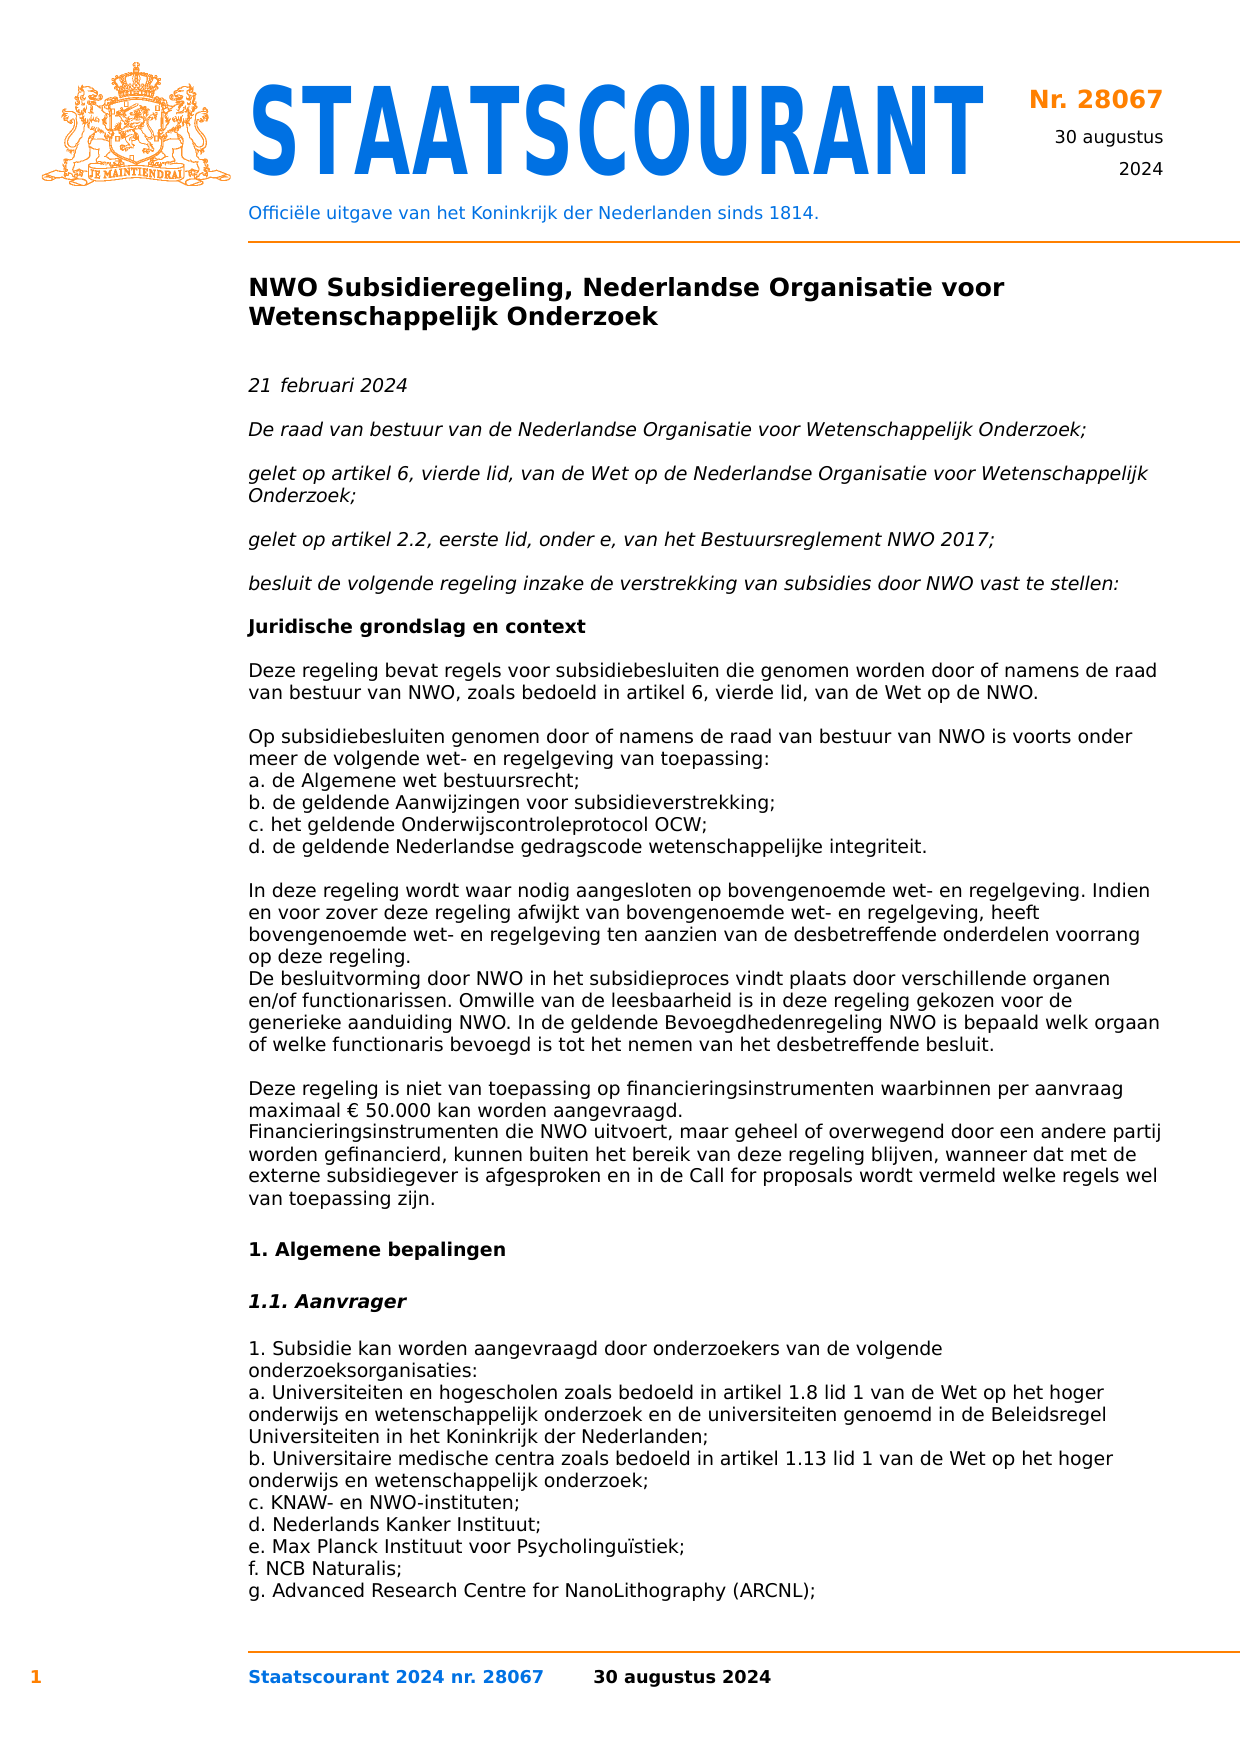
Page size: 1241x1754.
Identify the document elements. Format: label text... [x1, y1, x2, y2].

text a. de Algemene wet bestuursrecht; [248, 770, 1163, 792]
text Op subsidiebesluiten genomen door of namens de raad van bestuur van NWO is voorts onder meer de volgende wet- en regelgeving van toepassing: [248, 726, 1163, 770]
text b. de geldende Aanwijzingen voor subsidieverstrekking; [248, 792, 1163, 814]
table_cell 30 augustus [998, 121, 1240, 153]
table_header Nr. 28067 [998, 62, 1240, 121]
subtitle 1. Algemene bepalingen [248, 1239, 1163, 1261]
subtitle NWO Subsidieregeling, Nederlandse Organisatie voor Wetenschappelijk Onderzoek [248, 273, 1163, 331]
text d. de geldende Nederlandse gedragscode wetenschappelijke integriteit. [248, 836, 1163, 858]
text a. Universiteiten en hogescholen zoals bedoeld in artikel 1.8 lid 1 van de Wet op het hoger onderwijs en wetenschappelijk onderzoek en de universiteiten genoemd in de Beleidsregel Universiteiten in het Koninkrijk der Nederlanden; [248, 1382, 1163, 1448]
text e. Max Planck Instituut voor Psycholinguïstiek; [248, 1536, 1163, 1558]
text b. Universitaire medische centra zoals bedoeld in artikel 1.13 lid 1 van de Wet op het hoger onderwijs en wetenschappelijk onderzoek; [248, 1448, 1163, 1492]
text gelet op artikel 6, vierde lid, van de Wet op de Nederlandse Organisatie voor Wetenschappelijk Onderzoek; [248, 463, 1163, 507]
text besluit de volgende regeling inzake de verstrekking van subsidies door NWO vast te stellen: [248, 572, 1163, 594]
subtitle Juridische grondslag en context [248, 616, 1163, 638]
text c. het geldende Onderwijscontroleprotocol OCW; [248, 814, 1163, 836]
table_cell Officiële uitgave van het Koninkrijk der Nederlanden sinds 1814. [248, 203, 1240, 241]
text 1. Subsidie kan worden aangevraagd door onderzoekers van de volgende onderzoeksorganisaties: [248, 1338, 1163, 1382]
text 21 februari 2024 [248, 375, 1163, 397]
text Financieringsinstrumenten die NWO uitvoert, maar geheel of overwegend door een andere partij worden gefinancierd, kunnen buiten het bereik van deze regeling blijven, wanneer dat met de externe subsidiegever is afgesproken en in de Call for proposals wordt vermeld welke regels wel van toepassing zijn. [248, 1121, 1163, 1209]
text De besluitvorming door NWO in het subsidieproces vindt plaats door verschillende organen en/of functionarissen. Omwille van de leesbaarheid is in deze regeling gekozen voor de generieke aanduiding NWO. In de geldende Bevoegdhedenregeling NWO is bepaald welk orgaan of welke functionaris bevoegd is tot het nemen van het desbetreffende besluit. [248, 968, 1163, 1056]
text Deze regeling bevat regels voor subsidiebesluiten die genomen worden door of namens de raad van bestuur van NWO, zoals bedoeld in artikel 6, vierde lid, van de Wet op de NWO. [248, 660, 1163, 704]
text g. Advanced Research Centre for NanoLithography (ARCNL); [248, 1580, 1163, 1602]
table_header [25, 62, 248, 241]
table_header STAATSCOURANT [248, 62, 998, 203]
text In deze regeling wordt waar nodig aangesloten op bovengenoemde wet- en regelgeving. Indien en voor zover deze regeling afwijkt van bovengenoemde wet- en regelgeving, heeft bovengenoemde wet- en regelgeving ten aanzien van de desbetreffende onderdelen voorrang op deze regeling. [248, 880, 1163, 968]
picture [41, 62, 231, 186]
text f. NCB Naturalis; [248, 1558, 1163, 1580]
text gelet op artikel 2.2, eerste lid, onder e, van het Bestuursreglement NWO 2017; [248, 529, 1163, 551]
subtitle 1.1. Aanvrager [248, 1291, 1163, 1313]
text c. KNAW- en NWO-instituten; [248, 1492, 1163, 1514]
text d. Nederlands Kanker Instituut; [248, 1514, 1163, 1536]
text De raad van bestuur van de Nederlandse Organisatie voor Wetenschappelijk Onderzoek; [248, 419, 1163, 441]
text Deze regeling is niet van toepassing op financieringsinstrumenten waarbinnen per aanvraag maximaal € 50.000 kan worden aangevraagd. [248, 1077, 1163, 1121]
table_cell 2024 [998, 153, 1240, 203]
